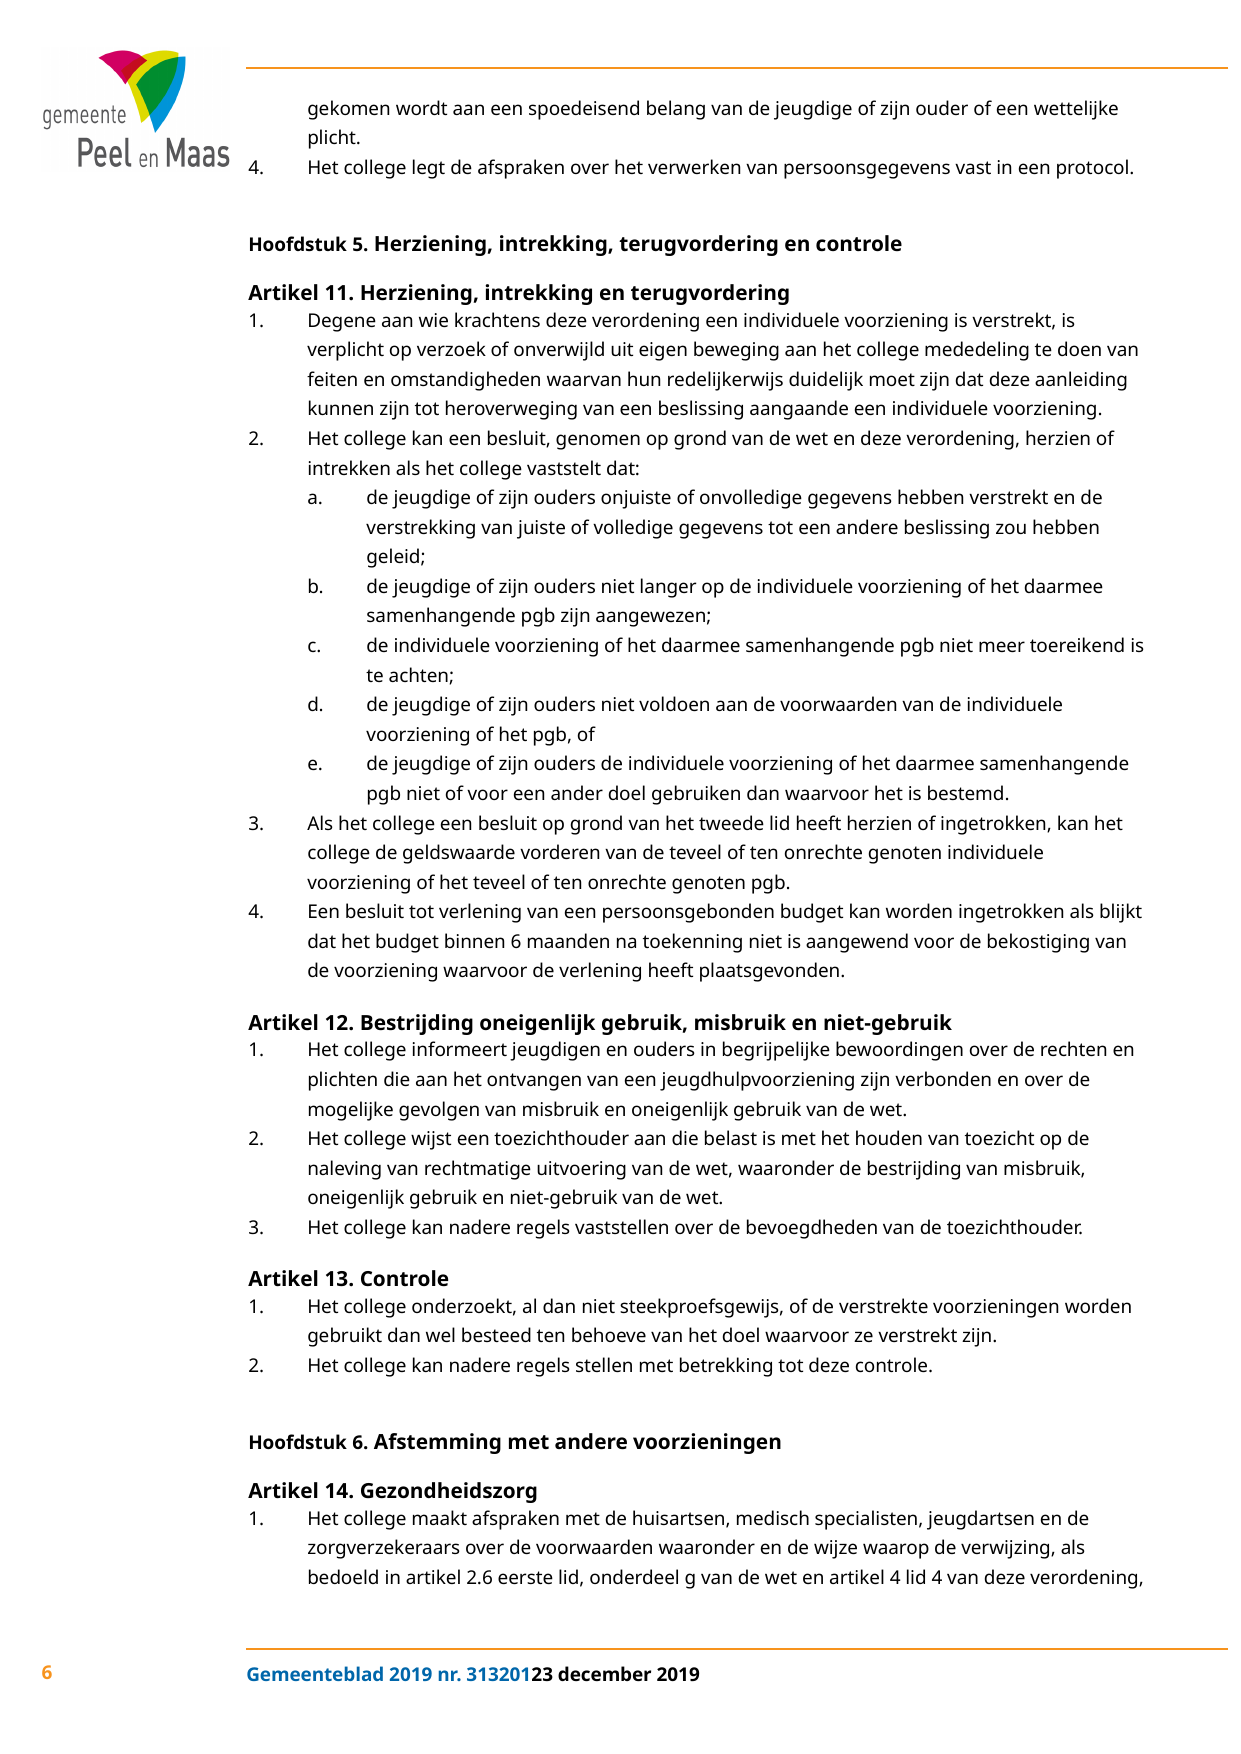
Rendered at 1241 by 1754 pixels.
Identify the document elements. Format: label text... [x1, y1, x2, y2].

text Hoofdstuk 6. Afstemming met andere voorzieningen [248, 1427, 1152, 1456]
list Het college wijst een toezichthouder aan die belast is met het houden van toezicht op de naleving van rechtmatige uitvoering van de wet, waaronder de bestrijding van misbruik, oneigenlijk gebruik en niet-gebruik van de wet. [248, 1125, 1152, 1210]
list de jeugdige of zijn ouders niet voldoen aan de voorwaarden van de individuele voorziening of het pgb, of [307, 691, 1152, 747]
list Het college kan een besluit, genomen op grond van de wet en deze verordening, herzien of intrekken als het college vaststelt dat: [248, 425, 1152, 481]
list Het college kan nadere regels vaststellen over de bevoegdheden van de toezichthouder. [248, 1214, 1152, 1240]
list Het college maakt afspraken met de huisartsen, medisch specialisten, jeugdartsen en de zorgverzekeraars over de voorwaarden waaronder en de wijze waarop de verwijzing, als bedoeld in artikel 2.6 eerste lid, onderdeel g van de wet en artikel 4 lid 4 van deze verordening, [248, 1505, 1152, 1590]
list Het college legt de afspraken over het verwerken van persoonsgegevens vast in een protocol. [248, 154, 1152, 180]
list de jeugdige of zijn ouders niet langer op de individuele voorziening of het daarmee samenhangende pgb zijn aangewezen; [307, 573, 1152, 628]
list de jeugdige of zijn ouders onjuiste of onvolledige gegevens hebben verstrekt en de verstrekking van juiste of volledige gegevens tot een andere beslissing zou hebben geleid; [307, 484, 1152, 569]
list Degene aan wie krachtens deze verordening een individuele voorziening is verstrekt, is verplicht op verzoek of onverwijld uit eigen beweging aan het college mededeling te doen van feiten en omstandigheden waarvan hun redelijkerwijs duidelijk moet zijn dat deze aanleiding kunnen zijn tot heroverweging van een beslissing aangaande een individuele voorziening. [248, 307, 1152, 421]
text Artikel 11. Herziening, intrekking en terugvordering [248, 278, 1152, 307]
list Een besluit tot verlening van een persoonsgebonden budget kan worden ingetrokken als blijkt dat het budget binnen 6 maanden na toekenning niet is aangewend voor de bekostiging van de voorziening waarvoor de verlening heeft plaatsgevonden. [248, 898, 1152, 983]
list gekomen wordt aan een spoedeisend belang van de jeugdige of zijn ouder of een wettelijke plicht. [248, 95, 1152, 150]
list Het college informeert jeugdigen en ouders in begrijpelijke bewoordingen over de rechten en plichten die aan het ontvangen van een jeugdhulpvoorziening zijn verbonden en over de mogelijke gevolgen van misbruik en oneigenlijk gebruik van de wet. [248, 1037, 1152, 1121]
list Als het college een besluit op grond van het tweede lid heeft herzien of ingetrokken, kan het college de geldswaarde vorderen van de teveel of ten onrechte genoten individuele voorziening of het teveel of ten onrechte genoten pgb. [248, 810, 1152, 895]
picture [41, 47, 231, 172]
text Artikel 13. Controle [248, 1264, 1152, 1293]
list Het college onderzoekt, al dan niet steekproefsgewijs, of de verstrekte voorzieningen worden gebruikt dan wel besteed ten behoeve van het doel waarvoor ze verstrekt zijn. [248, 1293, 1152, 1348]
list Het college kan nadere regels stellen met betrekking tot deze controle. [248, 1352, 1152, 1378]
text Artikel 14. Gezondheidszorg [248, 1477, 1152, 1505]
list de individuele voorziening of het daarmee samenhangende pgb niet meer toereikend is te achten; [307, 632, 1152, 688]
text Hoofdstuk 5. Herziening, intrekking, terugvordering en controle [248, 229, 1152, 258]
list de jeugdige of zijn ouders de individuele voorziening of het daarmee samenhangende pgb niet of voor een ander doel gebruiken dan waarvoor het is bestemd. [307, 751, 1152, 806]
text Artikel 12. Bestrijding oneigenlijk gebruik, misbruik en niet-gebruik [248, 1008, 1152, 1037]
